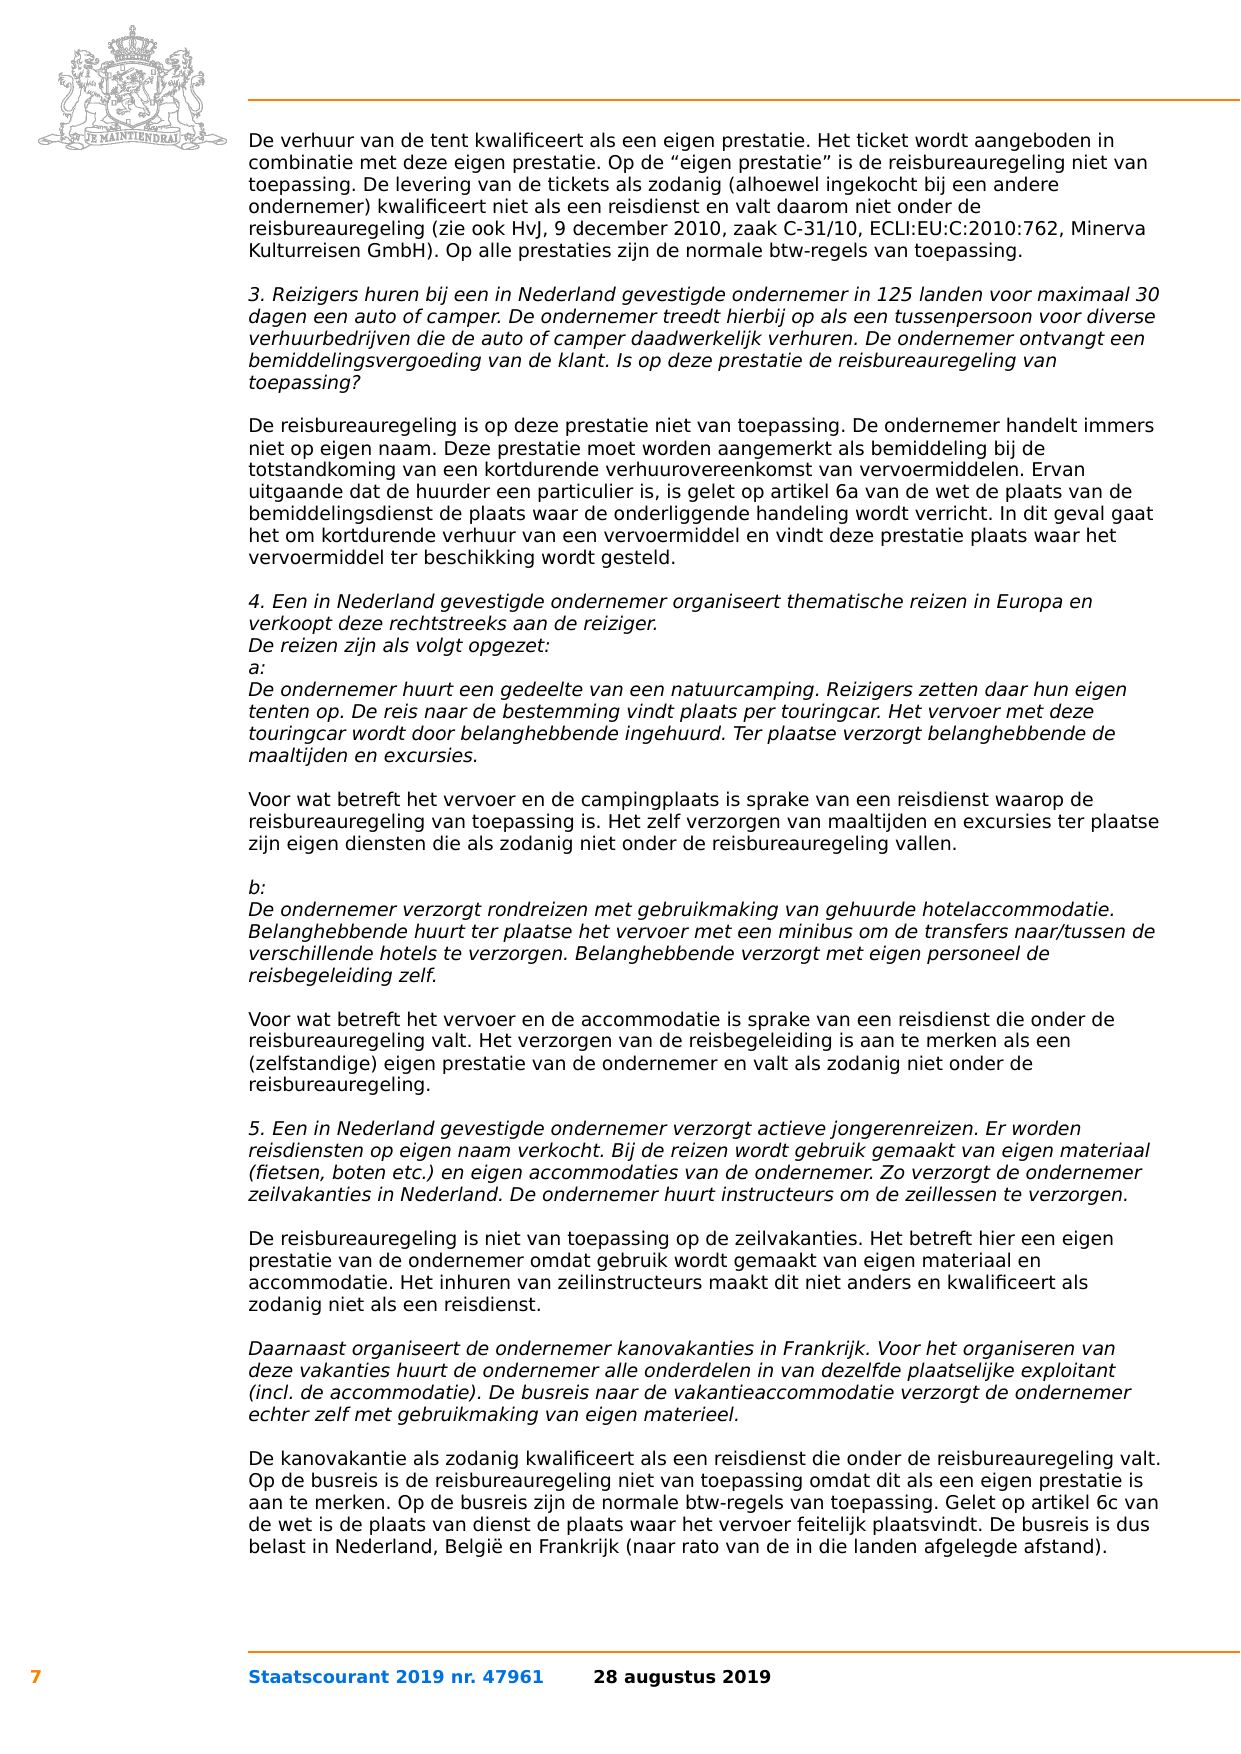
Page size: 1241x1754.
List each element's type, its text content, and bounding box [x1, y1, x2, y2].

text 4. Een in Nederland gevestigde ondernemer organiseert thematische reizen in Europa en verkoopt deze rechtstreeks aan de reiziger. [248, 591, 1163, 635]
picture [38, 25, 227, 150]
text De verhuur van de tent kwalificeert als een eigen prestatie. Het ticket wordt aangeboden in combinatie met deze eigen prestatie. Op de “eigen prestatie” is de reisbureauregeling niet van toepassing. De levering van de tickets als zodanig (alhoewel ingekocht bij een andere ondernemer) kwalificeert niet als een reisdienst en valt daarom niet onder de reisbureauregeling (zie ook HvJ, 9 december 2010, zaak C-31/10, ECLI:EU:C:2010:762, Minerva Kulturreisen GmbH). Op alle prestaties zijn de normale btw-regels van toepassing. [248, 130, 1163, 262]
text b: [248, 877, 1163, 899]
text De ondernemer huurt een gedeelte van een natuurcamping. Reizigers zetten daar hun eigen tenten op. De reis naar de bestemming vindt plaats per touringcar. Het vervoer met deze touringcar wordt door belanghebbende ingehuurd. Ter plaatse verzorgt belanghebbende de maaltijden en excursies. [248, 679, 1163, 767]
text a: [248, 657, 1163, 679]
text De reizen zijn als volgt opgezet: [248, 635, 1163, 657]
text Voor wat betreft het vervoer en de accommodatie is sprake van een reisdienst die onder de reisbureauregeling valt. Het verzorgen van de reisbegeleiding is aan te merken als een (zelfstandige) eigen prestatie van de ondernemer en valt als zodanig niet onder de reisbureauregeling. [248, 1008, 1163, 1096]
text 3. Reizigers huren bij een in Nederland gevestigde ondernemer in 125 landen voor maximaal 30 dagen een auto of camper. De ondernemer treedt hierbij op als een tussenpersoon voor diverse verhuurbedrijven die de auto of camper daadwerkelijk verhuren. De ondernemer ontvangt een bemiddelingsvergoeding van de klant. Is op deze prestatie de reisbureauregeling van toepassing? [248, 284, 1163, 393]
text De kanovakantie als zodanig kwalificeert als een reisdienst die onder de reisbureauregeling valt. Op de busreis is de reisbureauregeling niet van toepassing omdat dit als een eigen prestatie is aan te merken. Op de busreis zijn de normale btw-regels van toepassing. Gelet op artikel 6c van de wet is de plaats van dienst de plaats waar het vervoer feitelijk plaatsvindt. De busreis is dus belast in Nederland, België en Frankrijk (naar rato van de in die landen afgelegde afstand). [248, 1448, 1163, 1557]
text 5. Een in Nederland gevestigde ondernemer verzorgt actieve jongerenreizen. Er worden reisdiensten op eigen naam verkocht. Bij de reizen wordt gebruik gemaakt van eigen materiaal (fietsen, boten etc.) en eigen accommodaties van de ondernemer. Zo verzorgt de ondernemer zeilvakanties in Nederland. De ondernemer huurt instructeurs om de zeillessen te verzorgen. [248, 1118, 1163, 1206]
text De reisbureauregeling is op deze prestatie niet van toepassing. De ondernemer handelt immers niet op eigen naam. Deze prestatie moet worden aangemerkt als bemiddeling bij de totstandkoming van een kortdurende verhuurovereenkomst van vervoermiddelen. Ervan uitgaande dat de huurder een particulier is, is gelet op artikel 6a van de wet de plaats van de bemiddelingsdienst de plaats waar de onderliggende handeling wordt verricht. In dit geval gaat het om kortdurende verhuur van een vervoermiddel en vindt deze prestatie plaats waar het vervoermiddel ter beschikking wordt gesteld. [248, 415, 1163, 569]
text De reisbureauregeling is niet van toepassing op de zeilvakanties. Het betreft hier een eigen prestatie van de ondernemer omdat gebruik wordt gemaakt van eigen materiaal en accommodatie. Het inhuren van zeilinstructeurs maakt dit niet anders en kwalificeert als zodanig niet als een reisdienst. [248, 1228, 1163, 1316]
text De ondernemer verzorgt rondreizen met gebruikmaking van gehuurde hotelaccommodatie. Belanghebbende huurt ter plaatse het vervoer met een minibus om de transfers naar/tussen de verschillende hotels te verzorgen. Belanghebbende verzorgt met eigen personeel de reisbegeleiding zelf. [248, 899, 1163, 987]
text Daarnaast organiseert de ondernemer kanovakanties in Frankrijk. Voor het organiseren van deze vakanties huurt de ondernemer alle onderdelen in van dezelfde plaatselijke exploitant (incl. de accommodatie). De busreis naar de vakantieaccommodatie verzorgt de ondernemer echter zelf met gebruikmaking van eigen materieel. [248, 1338, 1163, 1426]
text Voor wat betreft het vervoer en de campingplaats is sprake van een reisdienst waarop de reisbureauregeling van toepassing is. Het zelf verzorgen van maaltijden en excursies ter plaatse zijn eigen diensten die als zodanig niet onder de reisbureauregeling vallen. [248, 789, 1163, 855]
